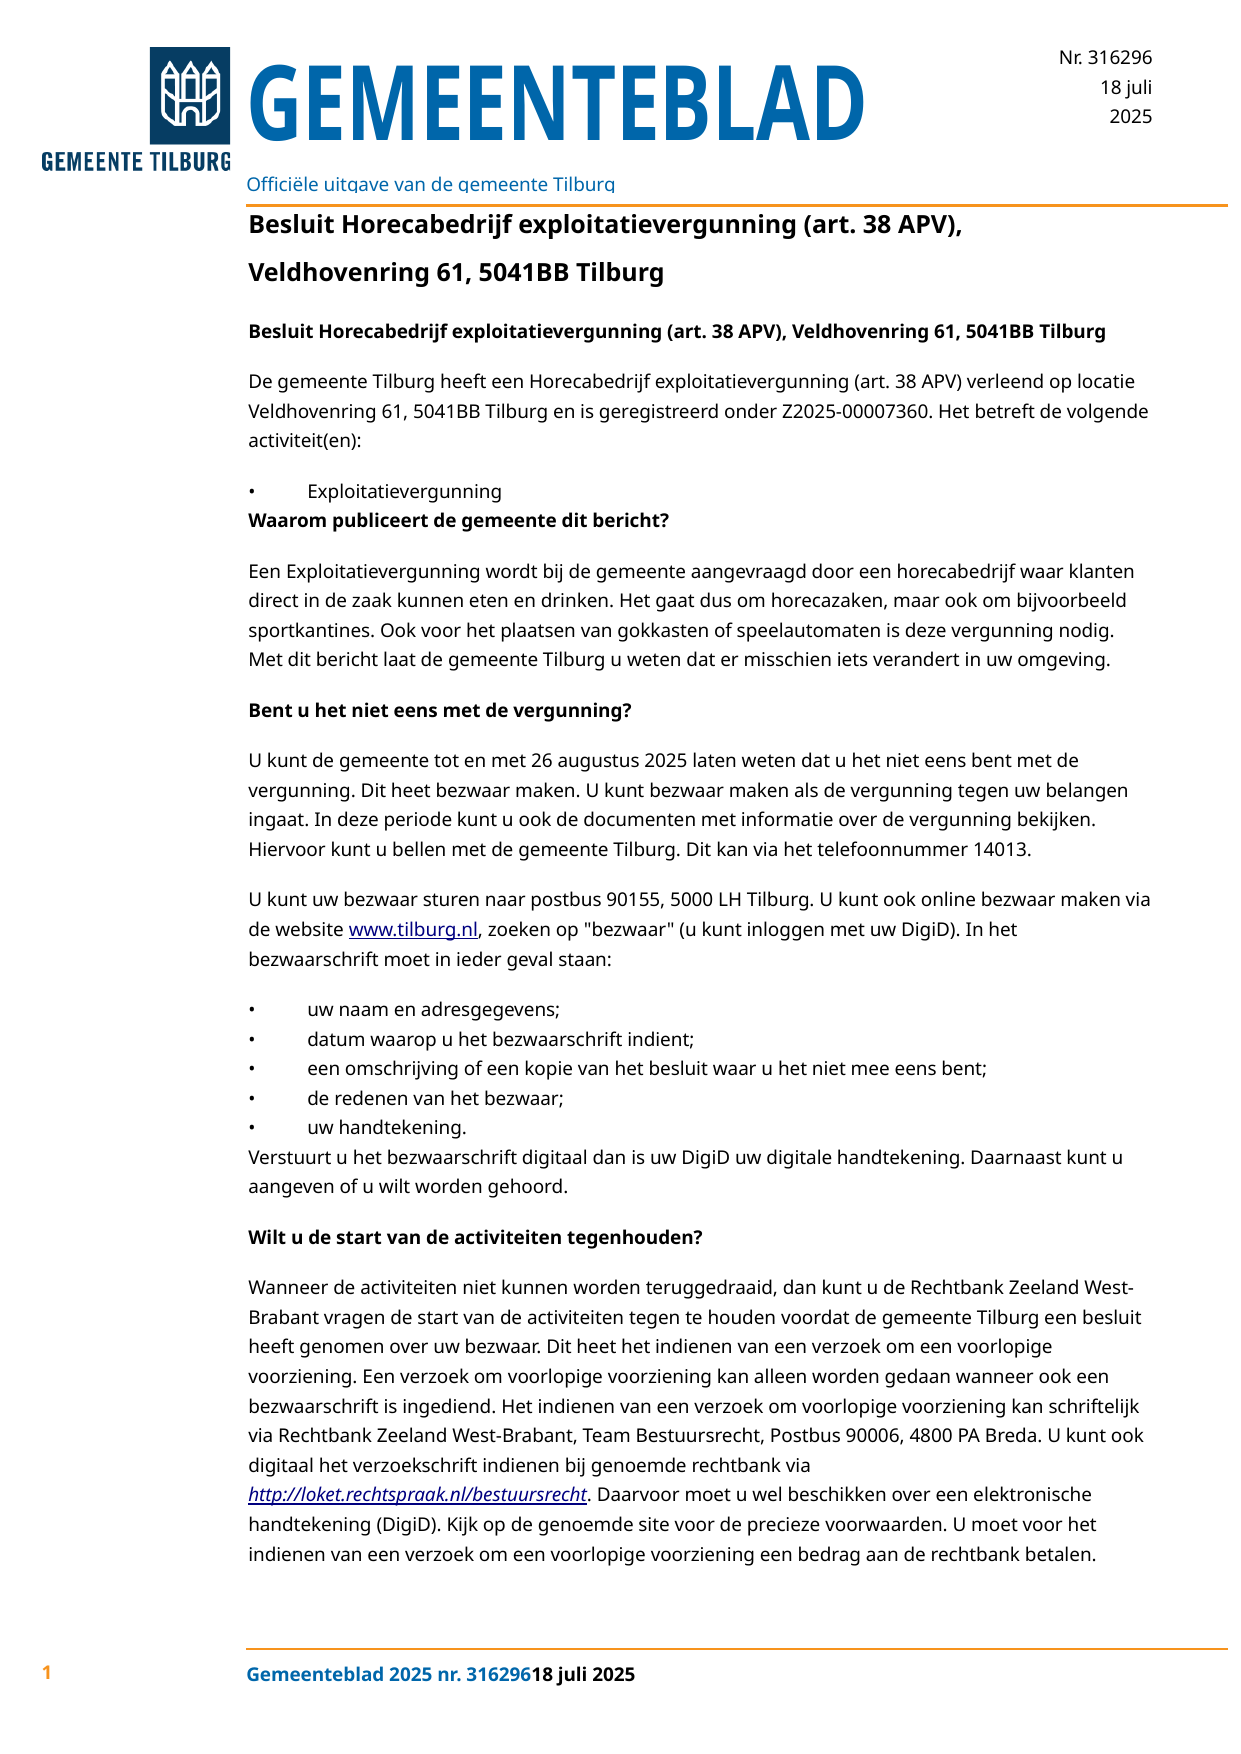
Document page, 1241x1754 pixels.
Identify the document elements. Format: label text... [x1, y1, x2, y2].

text De gemeente Tilburg heeft een Horecabedrijf exploitatievergunning (art. 38 APV) verleend op locatie Veldhovenring 61, 5041BB Tilburg en is geregistreerd onder Z2025-00007360. Het betreft de volgende activiteit(en): [248, 368, 1152, 453]
text U kunt de gemeente tot en met 26 augustus 2025 laten weten dat u het niet eens bent met de vergunning. Dit heet bezwaar maken. U kunt bezwaar maken als de vergunning tegen uw belangen ingaat. In deze periode kunt u ook de documenten met informatie over de vergunning bekijken. Hiervoor kunt u bellen met de gemeente Tilburg. Dit kan via het telefoonnummer 14013. [248, 747, 1152, 862]
text Een Exploitatievergunning wordt bij de gemeente aangevraagd door een horecabedrijf waar klanten direct in de zaak kunnen eten en drinken. Het gaat dus om horecazaken, maar ook om bijvoorbeeld sportkantines. Ook voor het plaatsen van gokkasten of speelautomaten is deze vergunning nodig. Met dit bericht laat de gemeente Tilburg u weten dat er misschien iets verandert in uw omgeving. [248, 558, 1152, 672]
list een omschrijving of een kopie van het besluit waar u het niet mee eens bent; [248, 1055, 1152, 1081]
list Exploitatievergunning [248, 478, 1152, 504]
text Besluit Horecabedrijf exploitatievergunning (art. 38 APV), Veldhovenring 61, 5041BB Tilburg [248, 207, 1152, 288]
list de redenen van het bezwaar; [248, 1085, 1152, 1111]
text Besluit Horecabedrijf exploitatievergunning (art. 38 APV), Veldhovenring 61, 5041BB Tilburg [248, 318, 1152, 344]
text Verstuurt u het bezwaarschrift digitaal dan is uw DigiD uw digitale handtekening. Daarnaast kunt u aangeven of u wilt worden gehoord. [248, 1144, 1152, 1199]
text Wilt u de start van de activiteiten tegenhouden? [248, 1224, 1152, 1250]
text U kunt uw bezwaar sturen naar postbus 90155, 5000 LH Tilburg. U kunt ook online bezwaar maken via de website www.tilburg.nl, zoeken op "bezwaar" (u kunt inloggen met uw DigiD). In het bezwaarschrift moet in ieder geval staan: [248, 887, 1152, 972]
list datum waarop u het bezwaarschrift indient; [248, 1026, 1152, 1052]
text Wanneer de activiteiten niet kunnen worden teruggedraaid, dan kunt u de Rechtbank Zeeland West-Brabant vragen de start van de activiteiten tegen te houden voordat de gemeente Tilburg een besluit heeft genomen over uw bezwaar. Dit heet het indienen van een verzoek om een voorlopige voorziening. Een verzoek om voorlopige voorziening kan alleen worden gedaan wanneer ook een bezwaarschrift is ingediend. Het indienen van een verzoek om voorlopige voorziening kan schriftelijk via Rechtbank Zeeland West-Brabant, Team Bestuursrecht, Postbus 90006, 4800 PA Breda. U kunt ook digitaal het verzoekschrift indienen bij genoemde rechtbank via http://loket.rechtspraak.nl/bestuursrecht. Daarvoor moet u wel beschikken over een elektronische handtekening (DigiD). Kijk op de genoemde site voor de precieze voorwaarden. U moet voor het indienen van een verzoek om een voorlopige voorziening een bedrag aan de rechtbank betalen. [248, 1274, 1152, 1567]
text Waarom publiceert de gemeente dit bericht? [248, 507, 1152, 533]
list uw naam en adresgegevens; [248, 996, 1152, 1022]
text Bent u het niet eens met de vergunning? [248, 697, 1152, 723]
picture [41, 47, 231, 172]
list uw handtekening. [248, 1114, 1152, 1140]
